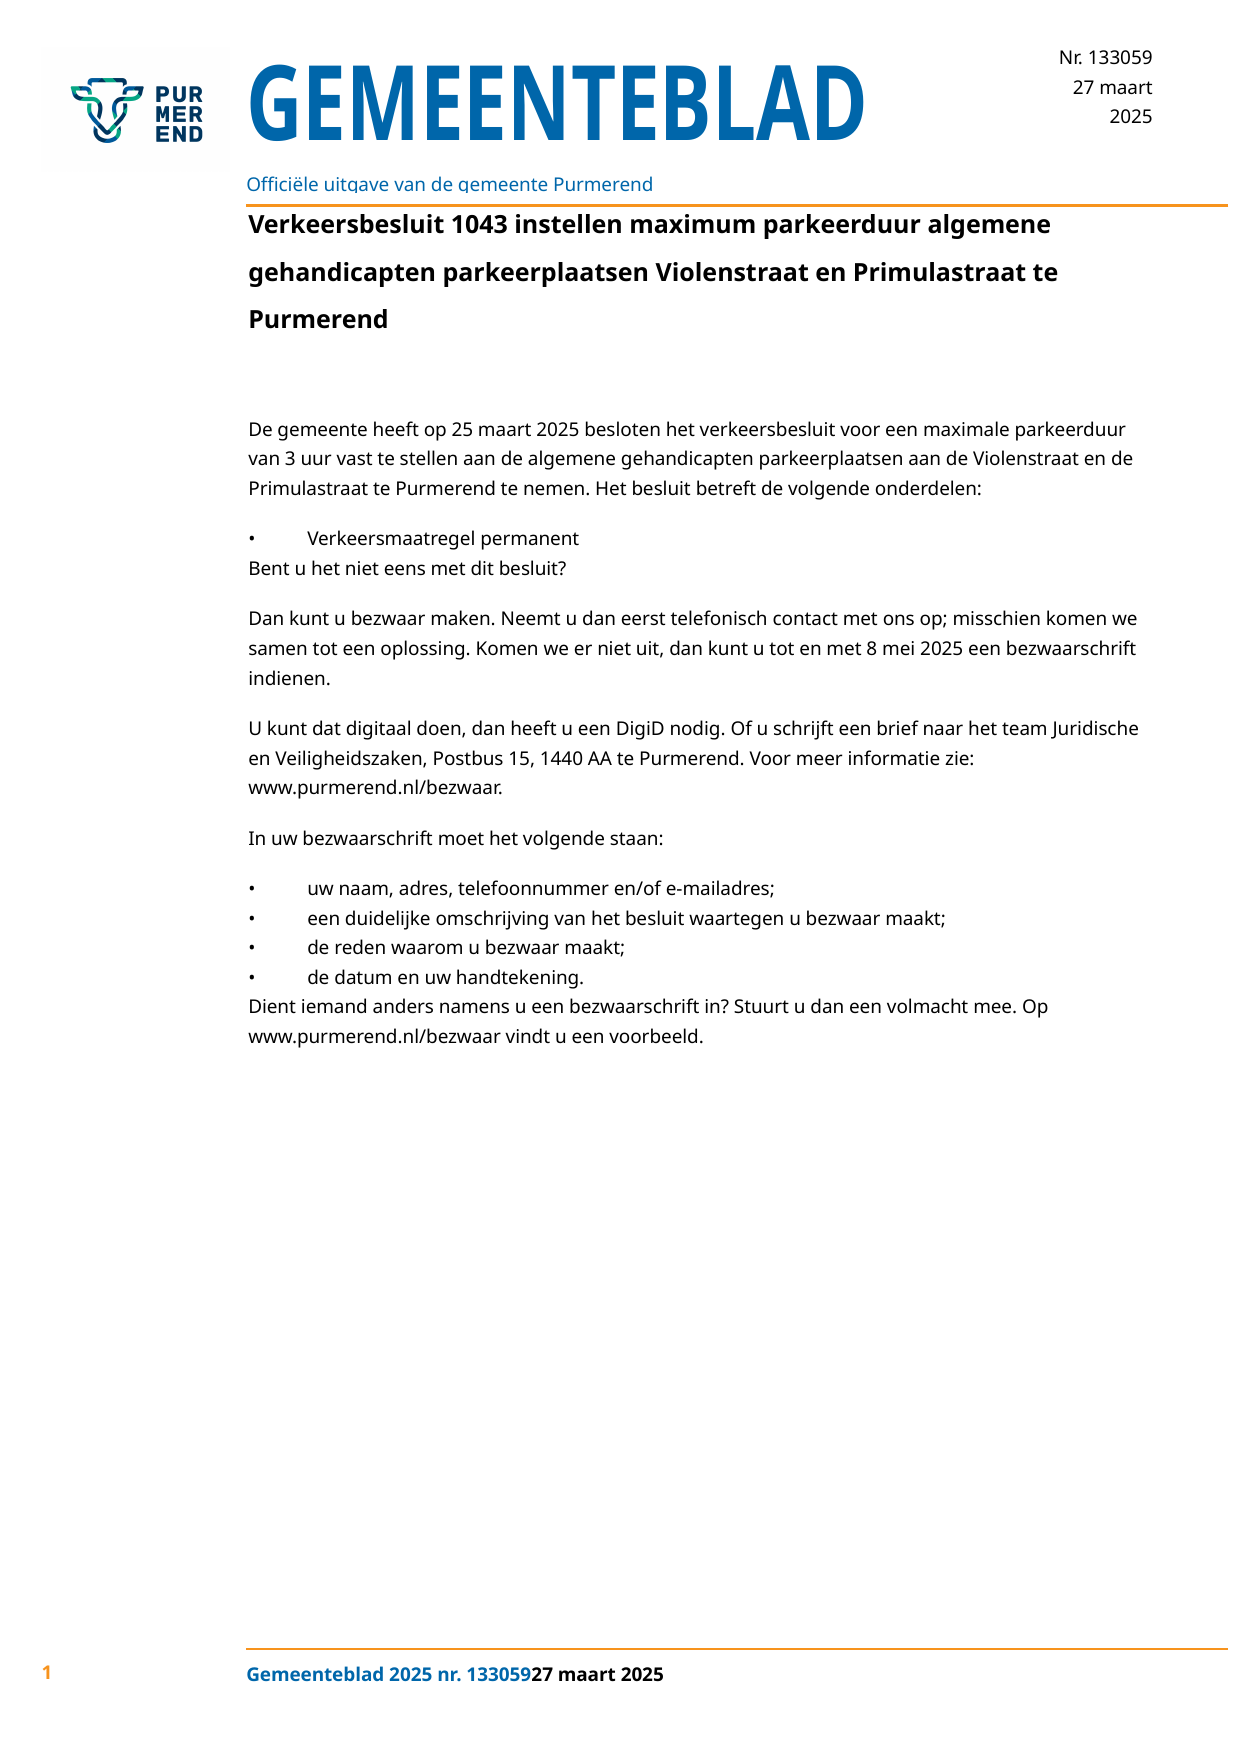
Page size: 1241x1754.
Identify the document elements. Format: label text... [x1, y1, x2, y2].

picture [41, 47, 231, 172]
text Dient iemand anders namens u een bezwaarschrift in? Stuurt u dan een volmacht mee. Op www.purmerend.nl/bezwaar vindt u een voorbeeld. [248, 993, 1152, 1049]
text Dan kunt u bezwaar maken. Neemt u dan eerst telefonisch contact met ons op; misschien komen we samen tot een oplossing. Komen we er niet uit, dan kunt u tot en met 8 mei 2025 een bezwaarschrift indienen. [248, 606, 1152, 690]
text U kunt dat digitaal doen, dan heeft u een DigiD nodig. Of u schrijft een brief naar het team Juridische en Veiligheidszaken, Postbus 15, 1440 AA te Purmerend. Voor meer informatie zie: www.purmerend.nl/bezwaar. [248, 715, 1152, 800]
list Verkeersmaatregel permanent [248, 526, 1152, 551]
text Verkeersbesluit 1043 instellen maximum parkeerduur algemene gehandicapten parkeerplaatsen Violenstraat en Primulastraat te Purmerend [248, 207, 1152, 336]
text De gemeente heeft op 25 maart 2025 besloten het verkeersbesluit voor een maximale parkeerduur van 3 uur vast te stellen aan de algemene gehandicapten parkeerplaatsen aan de Violenstraat en de Primulastraat te Purmerend te nemen. Het besluit betreft de volgende onderdelen: [248, 416, 1152, 501]
list uw naam, adres, telefoonnummer en/of e-mailadres; [248, 875, 1152, 901]
list een duidelijke omschrijving van het besluit waartegen u bezwaar maakt; [248, 905, 1152, 930]
text In uw bezwaarschrift moet het volgende staan: [248, 825, 1152, 850]
list de reden waarom u bezwaar maakt; [248, 934, 1152, 960]
text Bent u het niet eens met dit besluit? [248, 555, 1152, 581]
list de datum en uw handtekening. [248, 964, 1152, 989]
